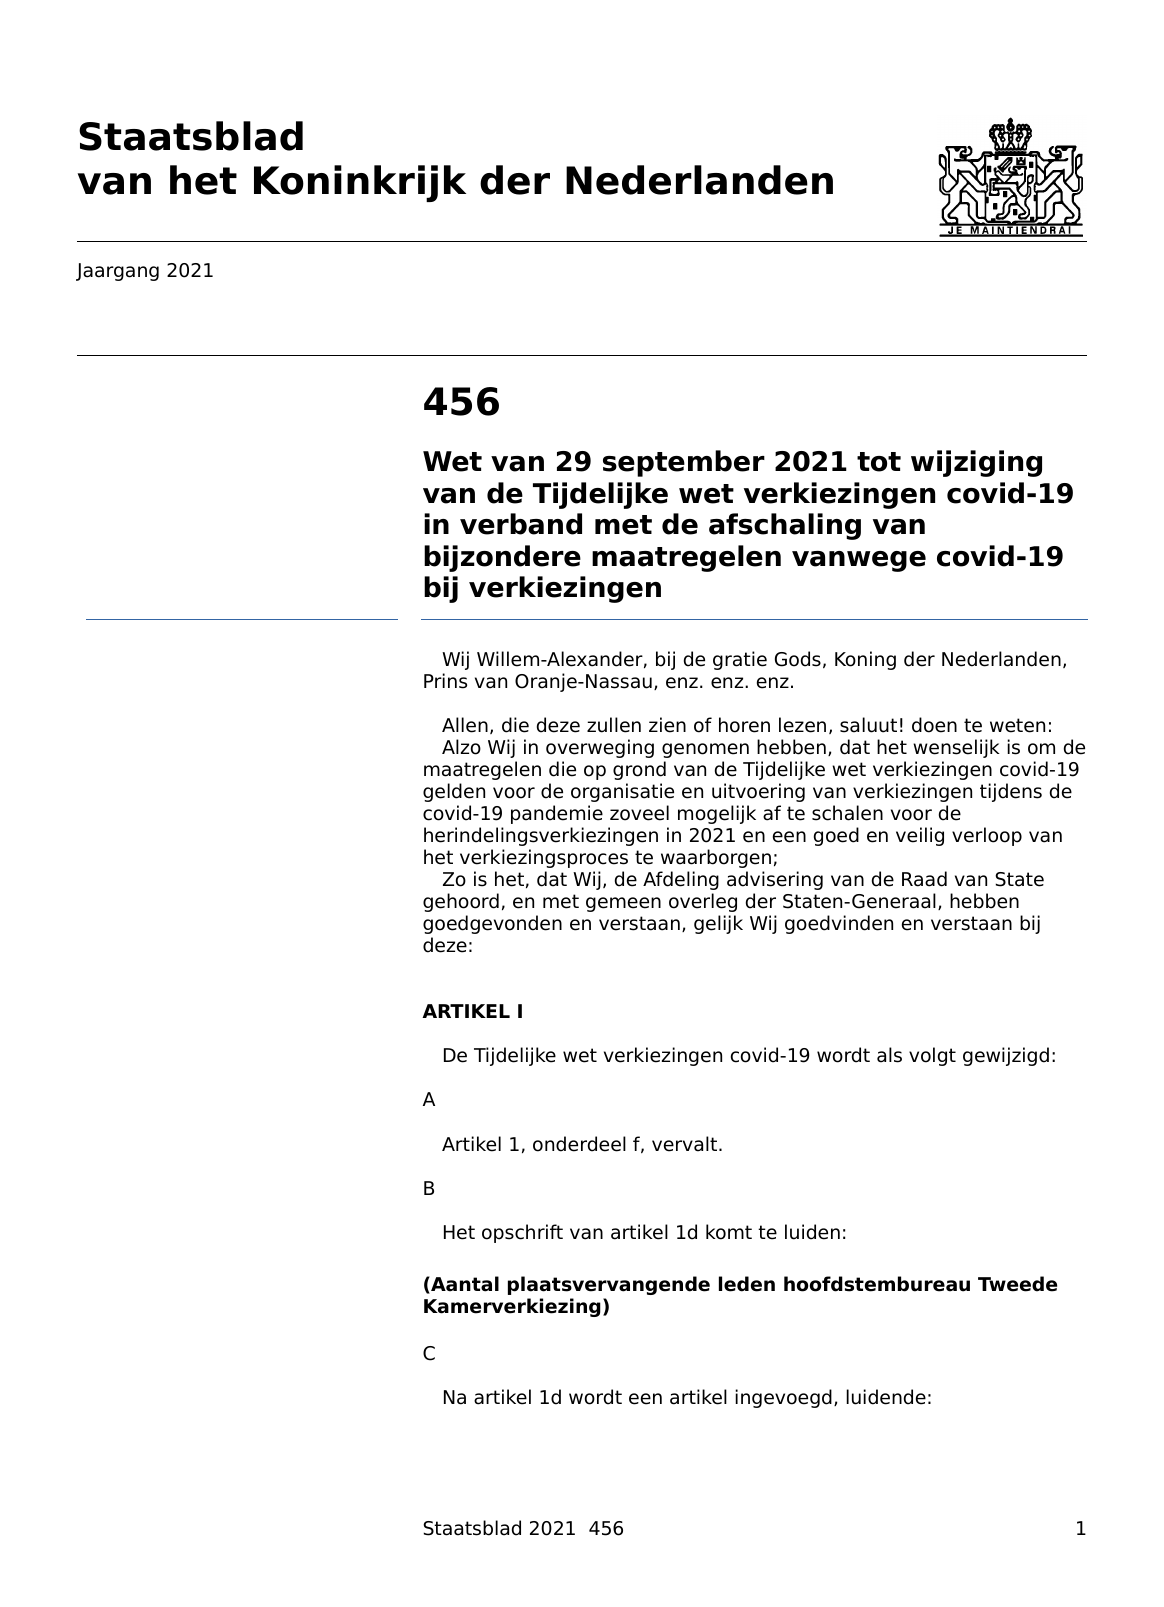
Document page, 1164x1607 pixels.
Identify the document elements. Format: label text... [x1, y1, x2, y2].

subtitle ARTIKEL I [422, 1001, 1087, 1023]
text C [422, 1343, 1087, 1365]
picture [936, 115, 1087, 240]
text Na artikel 1d wordt een artikel ingevoegd, luidende: [422, 1387, 1087, 1409]
text Alzo Wij in overweging genomen hebben, dat het wenselijk is om de maatregelen die op grond van de Tijdelijke wet verkiezingen covid-19 gelden voor de organisatie en uitvoering van verkiezingen tijdens de covid-19 pandemie zoveel mogelijk af te schalen voor de herindelingsverkiezingen in 2021 en een goed en veilig verloop van het verkiezingsproces te waarborgen; [422, 737, 1087, 869]
text B [422, 1178, 1087, 1200]
subtitle (Aantal plaatsvervangende leden hoofdstembureau Tweede Kamerverkiezing) [422, 1274, 1087, 1318]
text Het opschrift van artikel 1d komt te luiden: [422, 1222, 1087, 1244]
text Wij Willem-Alexander, bij de gratie Gods, Koning der Nederlanden, Prins van Oranje-Nassau, enz. enz. enz. [422, 649, 1087, 693]
text Wet van 29 september 2021 tot wijziging van de Tijdelijke wet verkiezingen covid-19 in verband met de afschaling van bijzondere maatregelen vanwege covid-19 bij verkiezingen [422, 447, 1087, 604]
text A [422, 1089, 1087, 1111]
text De Tijdelijke wet verkiezingen covid-19 wordt als volgt gewijzigd: [422, 1045, 1087, 1067]
table_header [886, 100, 1087, 241]
text Allen, die deze zullen zien of horen lezen, saluut! doen te weten: [422, 715, 1087, 737]
text Zo is het, dat Wij, de Afdeling advisering van de Raad van State gehoord, en met gemeen overleg der Staten-Generaal, hebben goedgevonden en verstaan, gelijk Wij goedvinden en verstaan bij deze: [422, 869, 1087, 957]
table_header Staatsblad van het Koninkrijk der Nederlanden [77, 100, 886, 241]
text Artikel 1, onderdeel f, vervalt. [422, 1133, 1087, 1156]
subtitle 456 [422, 381, 1087, 424]
table_cell Jaargang 2021 [77, 242, 1087, 355]
